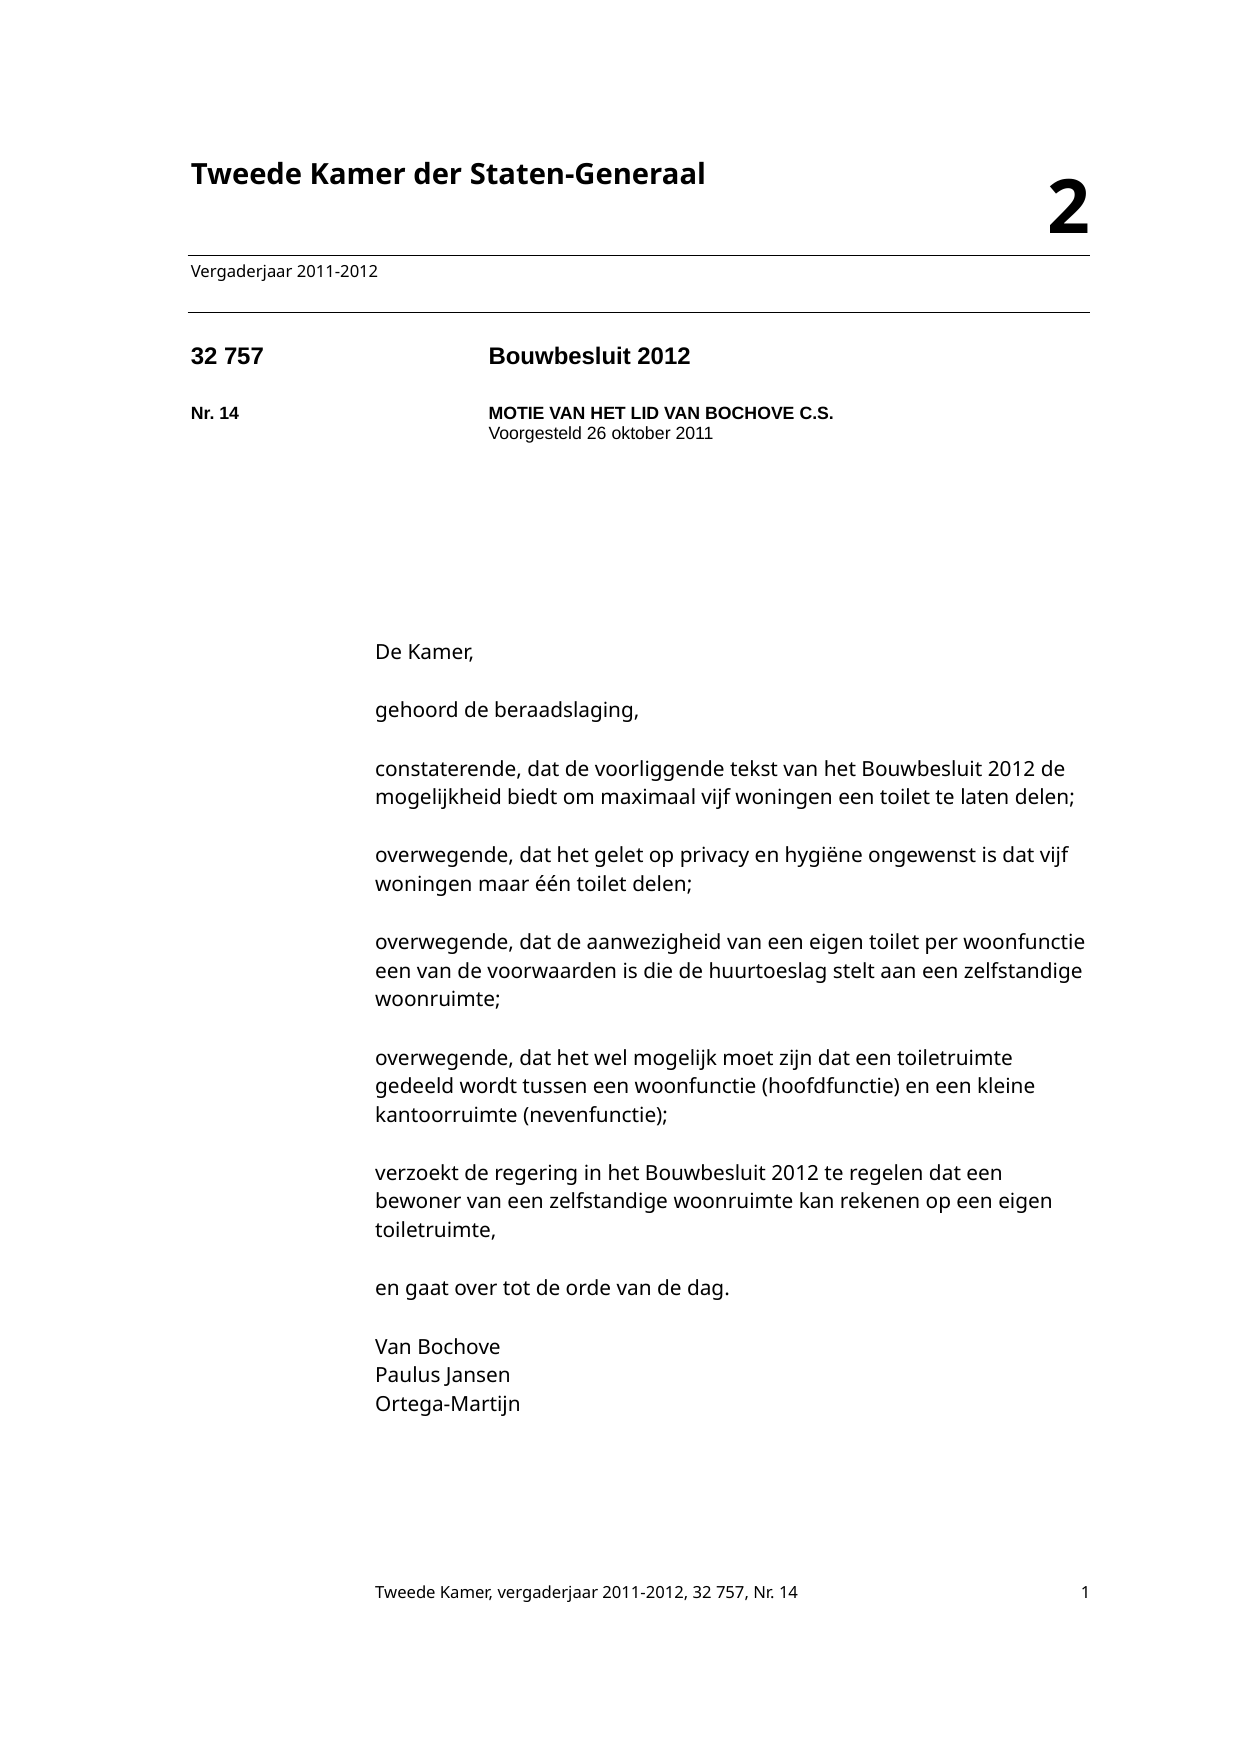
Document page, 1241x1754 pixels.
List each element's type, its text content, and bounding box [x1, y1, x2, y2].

text gehoord de beraadslaging, [375, 695, 1090, 724]
text constaterende, dat de voorliggende tekst van het Bouwbesluit 2012 de mogelijkheid biedt om maximaal vijf woningen een toilet te laten delen; [375, 754, 1090, 811]
text overwegende, dat het gelet op privacy en hygiëne ongewenst is dat vijf woningen maar één toilet delen; [375, 841, 1090, 897]
table_cell Bouwbesluit 2012 [485, 339, 1090, 399]
table_cell [188, 313, 485, 339]
table_cell [485, 313, 1090, 339]
table_cell Vergaderjaar 2011-2012 [188, 256, 485, 312]
text Ortega-Martijn [375, 1389, 1090, 1417]
table_header 2 [910, 150, 1090, 255]
text De Kamer, [375, 637, 1090, 665]
table_cell [485, 256, 1090, 312]
table_cell Nr. 14 [188, 399, 485, 518]
text verzoekt de regering in het Bouwbesluit 2012 te regelen dat een bewoner van een zelfstandige woonruimte kan rekenen op een eigen toiletruimte, [375, 1158, 1090, 1243]
table_cell MOTIE VAN HET LID VAN BOCHOVE C.S. Voorgesteld 26 oktober 2011 [485, 399, 1090, 518]
text overwegende, dat de aanwezigheid van een eigen toilet per woonfunctie een van de voorwaarden is die de huurtoeslag stelt aan een zelfstandige woonruimte; [375, 927, 1090, 1013]
text Paulus Jansen [375, 1360, 1090, 1389]
text Van Bochove [375, 1332, 1090, 1360]
table_cell 32 757 [188, 339, 485, 399]
text en gaat over tot de orde van de dag. [375, 1273, 1090, 1302]
table_header Tweede Kamer der Staten-Generaal [188, 150, 909, 255]
text overwegende, dat het wel mogelijk moet zijn dat een toiletruimte gedeeld wordt tussen een woonfunctie (hoofdfunctie) en een kleine kantoorruimte (nevenfunctie); [375, 1043, 1090, 1128]
